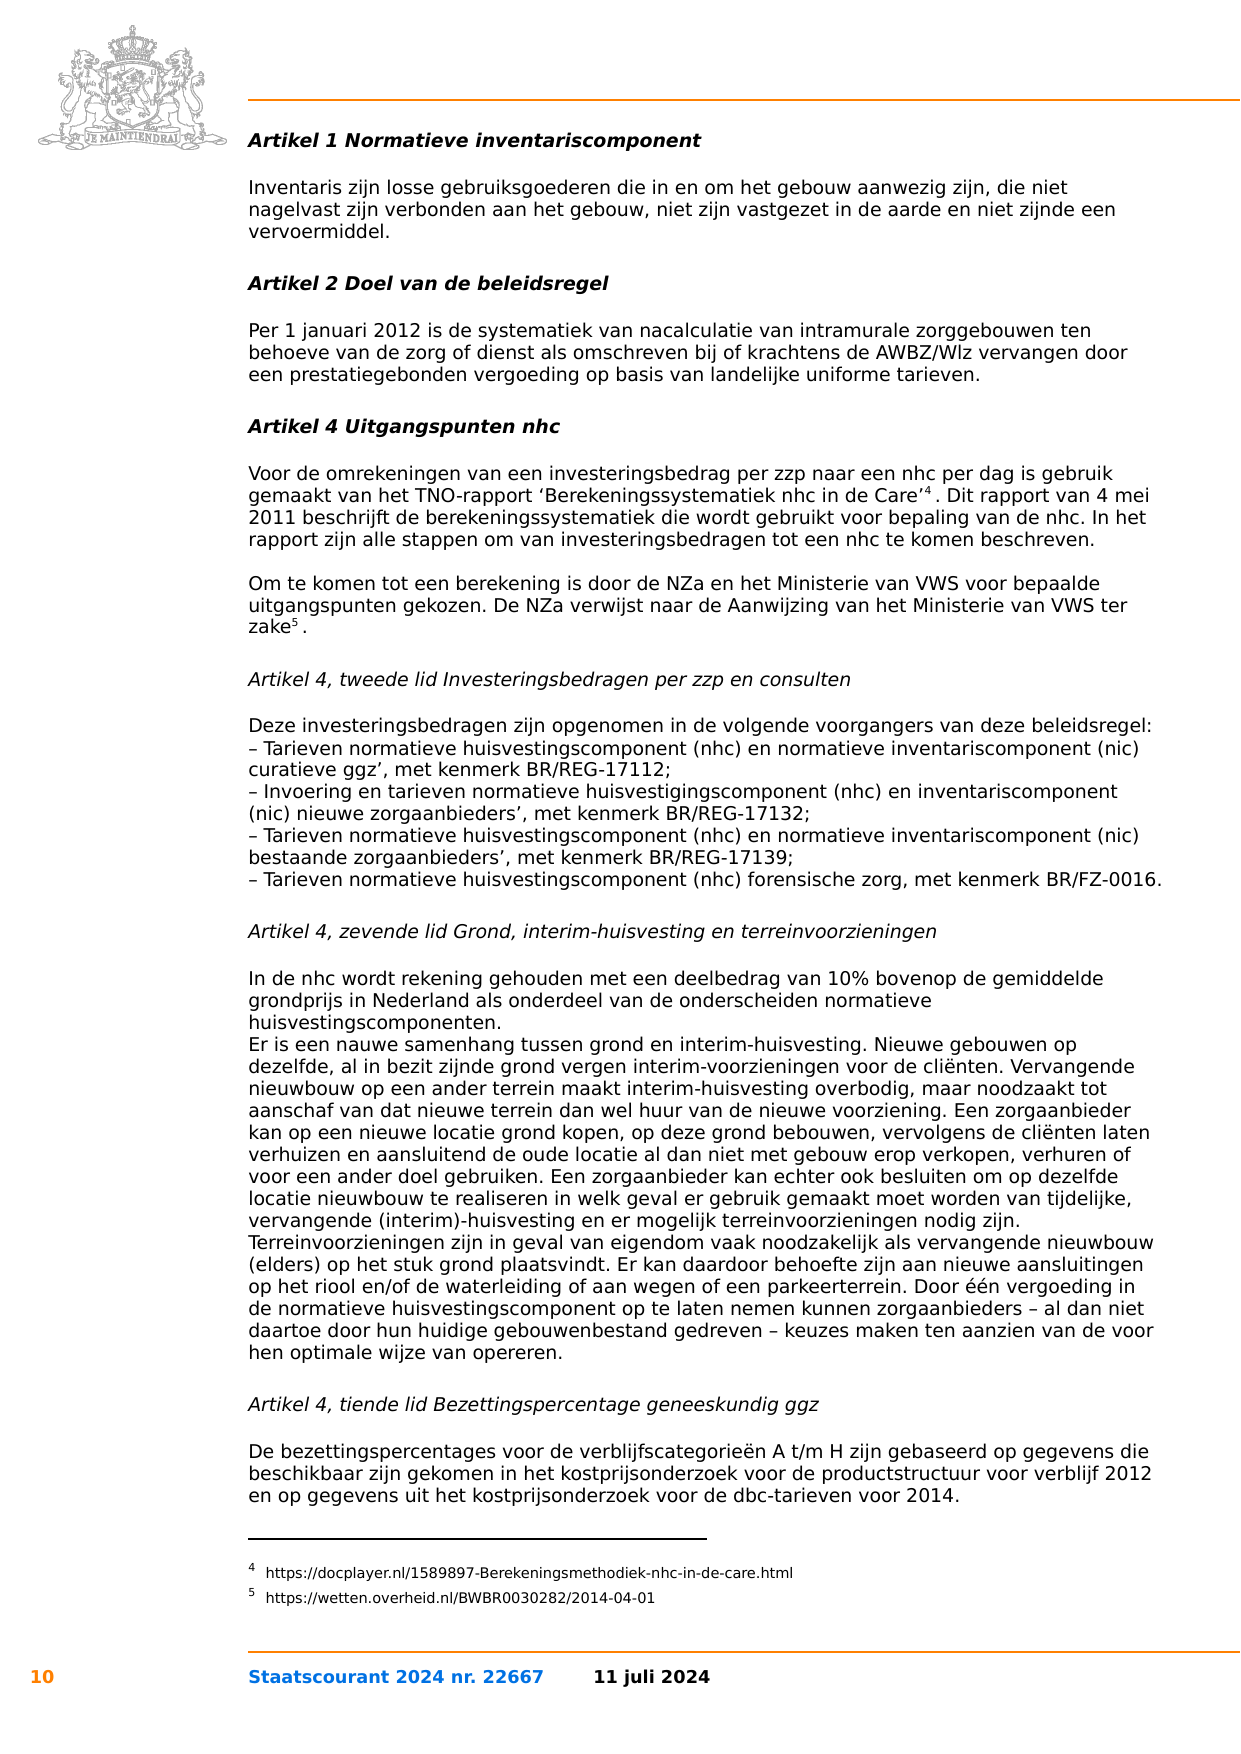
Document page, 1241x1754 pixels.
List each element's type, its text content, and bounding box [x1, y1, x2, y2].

subtitle Artikel 2 Doel van de beleidsregel [248, 273, 1163, 295]
text Deze investeringsbedragen zijn opgenomen in de volgende voorgangers van deze beleidsregel: [248, 715, 1163, 737]
text Inventaris zijn losse gebruiksgoederen die in en om het gebouw aanwezig zijn, die niet nagelvast zijn verbonden aan het gebouw, niet zijn vastgezet in de aarde en niet zijnde een vervoermiddel. [248, 177, 1163, 243]
text De bezettingspercentages voor de verblijfscategorieën A t/m H zijn gebaseerd op gegevens die beschikbaar zijn gekomen in het kostprijsonderzoek voor de productstructuur voor verblijf 2012 en op gegevens uit het kostprijsonderzoek voor de dbc-tarieven voor 2014. [248, 1441, 1163, 1507]
text Er is een nauwe samenhang tussen grond en interim-huisvesting. Nieuwe gebouwen op dezelfde, al in bezit zijnde grond vergen interim-voorzieningen voor de cliënten. Vervangende nieuwbouw op een ander terrein maakt interim-huisvesting overbodig, maar noodzaakt tot aanschaf van dat nieuwe terrein dan wel huur van de nieuwe voorziening. Een zorgaanbieder kan op een nieuwe locatie grond kopen, op deze grond bebouwen, vervolgens de cliënten laten verhuizen en aansluitend de oude locatie al dan niet met gebouw erop verkopen, verhuren of voor een ander doel gebruiken. Een zorgaanbieder kan echter ook besluiten om op dezelfde locatie nieuwbouw te realiseren in welk geval er gebruik gemaakt moet worden van tijdelijke, vervangende (interim)-huisvesting en er mogelijk terreinvoorzieningen nodig zijn. Terreinvoorzieningen zijn in geval van eigendom vaak noodzakelijk als vervangende nieuwbouw (elders) op het stuk grond plaatsvindt. Er kan daardoor behoefte zijn aan nieuwe aansluitingen op het riool en/of de waterleiding of aan wegen of een parkeerterrein. Door één vergoeding in de normatieve huisvestingscomponent op te laten nemen kunnen zorgaanbieders – al dan niet daartoe door hun huidige gebouwenbestand gedreven – keuzes maken ten aanzien van de voor hen optimale wijze van opereren. [248, 1034, 1163, 1364]
subtitle Artikel 4, zevende lid Grond, interim-huisvesting en terreinvoorzieningen [248, 921, 1163, 943]
text Per 1 januari 2012 is de systematiek van nacalculatie van intramurale zorggebouwen ten behoeve van de zorg of dienst als omschreven bij of krachtens de AWBZ/Wlz vervangen door een prestatiegebonden vergoeding op basis van landelijke uniforme tarieven. [248, 320, 1163, 386]
text Om te komen tot een berekening is door de NZa en het Ministerie van VWS voor bepaalde uitgangspunten gekozen. De NZa verwijst naar de Aanwijzing van het Ministerie van VWS ter zake. [248, 572, 1163, 638]
text In de nhc wordt rekening gehouden met een deelbedrag van 10% bovenop de gemiddelde grondprijs in Nederland als onderdeel van de onderscheiden normatieve huisvestingscomponenten. [248, 968, 1163, 1034]
subtitle Artikel 4, tiende lid Bezettingspercentage geneeskundig ggz [248, 1394, 1163, 1416]
text – Invoering en tarieven normatieve huisvestigingscomponent (nhc) en inventariscomponent (nic) nieuwe zorgaanbieders’, met kenmerk BR/REG-17132; [248, 781, 1163, 825]
text – Tarieven normatieve huisvestingscomponent (nhc) en normatieve inventariscomponent (nic) curatieve ggz’, met kenmerk BR/REG-17112; [248, 737, 1163, 781]
text Voor de omrekeningen van een investeringsbedrag per zzp naar een nhc per dag is gebruik gemaakt van het TNO-rapport ‘Berekeningssystematiek nhc in de Care’. Dit rapport van 4 mei 2011 beschrijft de berekeningssystematiek die wordt gebruikt voor bepaling van de nhc. In het rapport zijn alle stappen om van investeringsbedragen tot een nhc te komen beschreven. [248, 463, 1163, 551]
text https://wetten.overheid.nl/BWBR0030282/2014-04-01 [248, 1586, 1163, 1608]
subtitle Artikel 4, tweede lid Investeringsbedragen per zzp en consulten [248, 668, 1163, 690]
text https://docplayer.nl/1589897-Berekeningsmethodiek-nhc-in-de-care.html [248, 1561, 1163, 1583]
picture [38, 25, 227, 150]
text – Tarieven normatieve huisvestingscomponent (nhc) forensische zorg, met kenmerk BR/FZ-0016. [248, 869, 1163, 891]
subtitle Artikel 4 Uitgangspunten nhc [248, 416, 1163, 438]
text – Tarieven normatieve huisvestingscomponent (nhc) en normatieve inventariscomponent (nic) bestaande zorgaanbieders’, met kenmerk BR/REG-17139; [248, 825, 1163, 869]
subtitle Artikel 1 Normatieve inventariscomponent [248, 130, 1163, 152]
